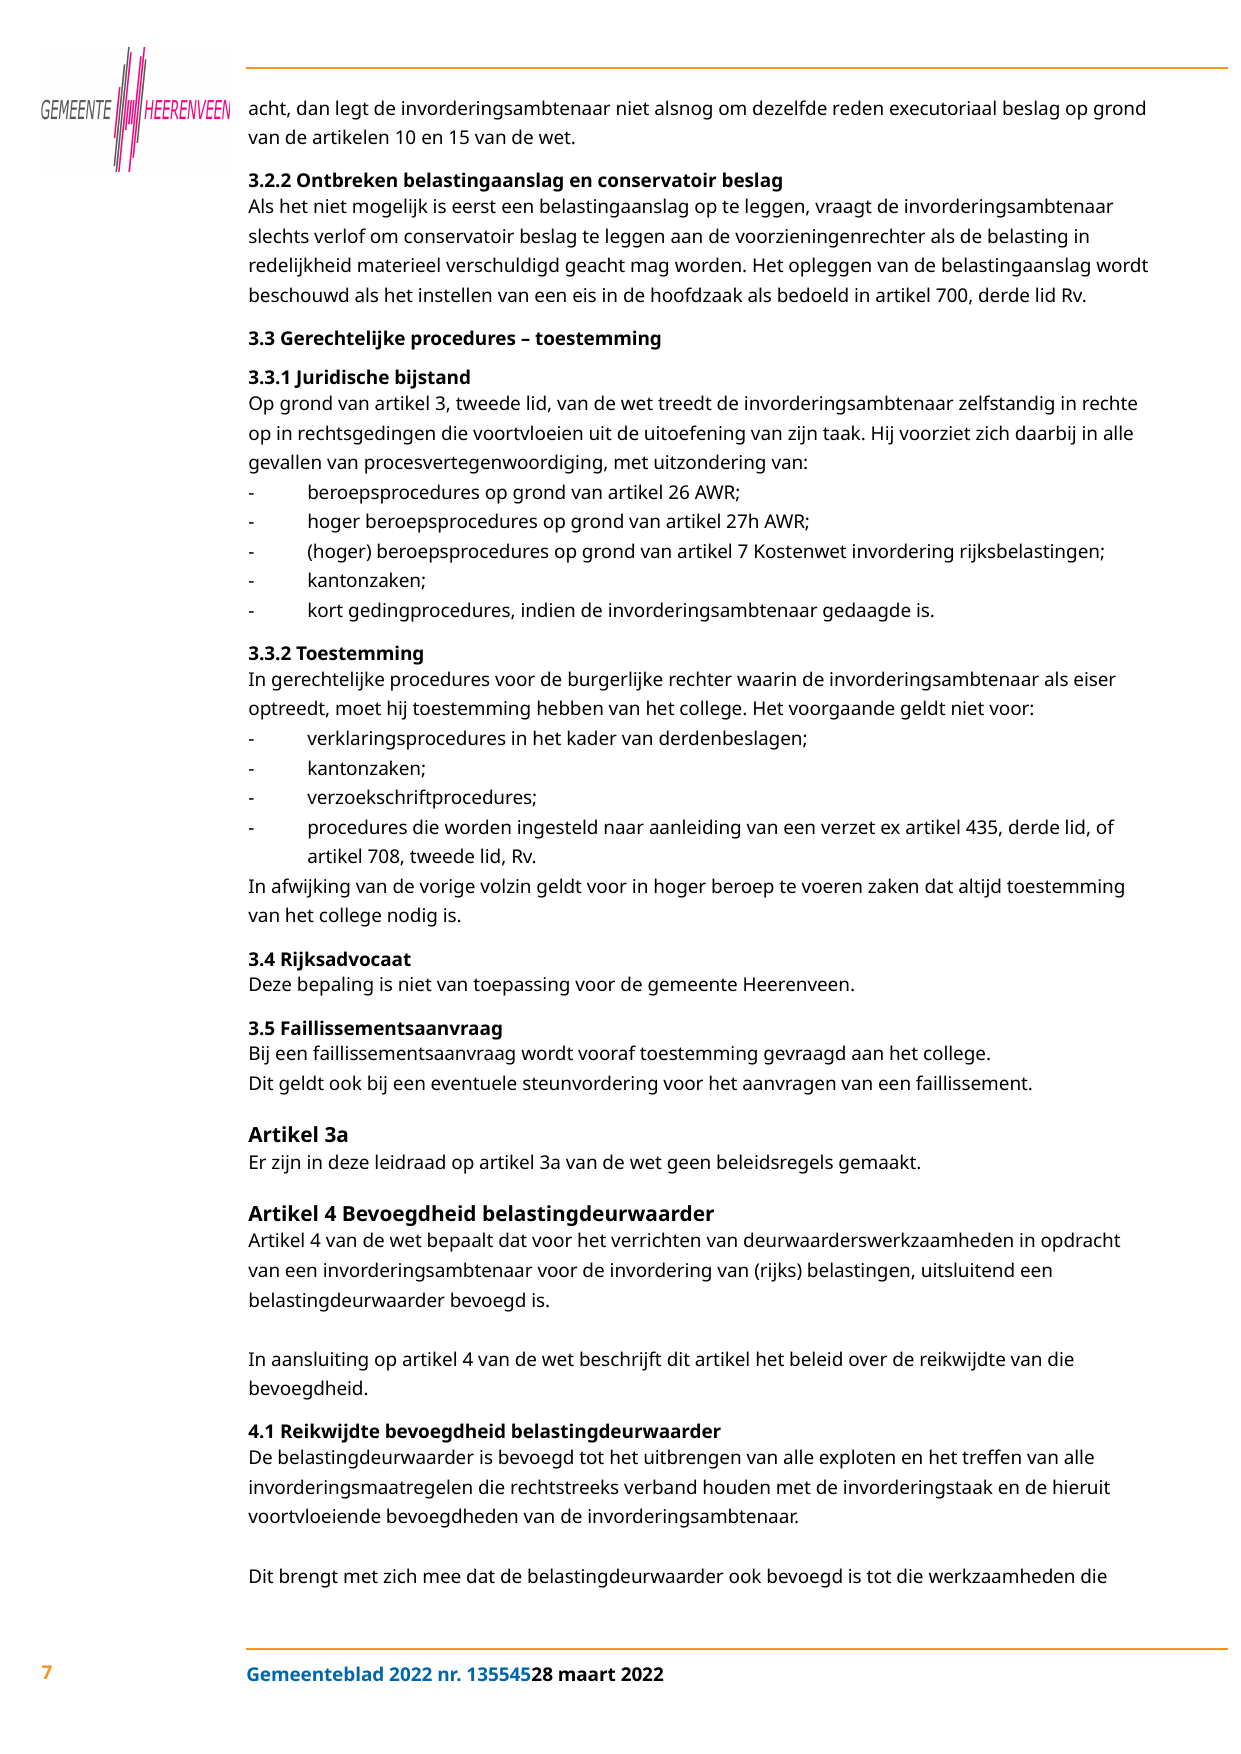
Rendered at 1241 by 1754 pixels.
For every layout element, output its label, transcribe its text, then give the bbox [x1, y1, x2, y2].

text 3.3 Gerechtelijke procedures – toestemming [248, 325, 1152, 351]
list hoger beroepsprocedures op grond van artikel 27h AWR; [248, 508, 1152, 534]
text Er zijn in deze leidraad op artikel 3a van de wet geen beleidsregels gemaakt. [248, 1149, 1152, 1174]
text acht, dan legt de invorderingsambtenaar niet alsnog om dezelfde reden executoriaal beslag op grond van de artikelen 10 en 15 van de wet. [248, 95, 1152, 150]
text In aansluiting op artikel 4 van de wet beschrijft dit artikel het beleid over de reikwijdte van die bevoegdheid. [248, 1346, 1152, 1401]
text De belastingdeurwaarder is bevoegd tot het uitbrengen van alle exploten en het treffen van alle invorderingsmaatregelen die rechtstreeks verband houden met de invorderingstaak en de hieruit voortvloeiende bevoegdheden van de invorderingsambtenaar. [248, 1444, 1152, 1529]
text Artikel 4 van de wet bepaalt dat voor het verrichten van deurwaarderswerkzaamheden in opdracht van een invorderingsambtenaar voor de invordering van (rijks) belastingen, uitsluitend een belastingdeurwaarder bevoegd is. [248, 1228, 1152, 1313]
text 3.5 Faillissementsaanvraag [248, 1015, 1152, 1040]
list kort gedingprocedures, indien de invorderingsambtenaar gedaagde is. [248, 597, 1152, 623]
list (hoger) beroepsprocedures op grond van artikel 7 Kostenwet invordering rijksbelastingen; [248, 538, 1152, 564]
list procedures die worden ingesteld naar aanleiding van een verzet ex artikel 435, derde lid, of artikel 708, tweede lid, Rv. [248, 814, 1152, 869]
text In afwijking van de vorige volzin geldt voor in hoger beroep te voeren zaken dat altijd toestemming van het college nodig is. [248, 873, 1152, 928]
picture [41, 47, 231, 172]
text 3.4 Rijksadvocaat [248, 946, 1152, 972]
list kantonzaken; [248, 568, 1152, 593]
list verzoekschriftprocedures; [248, 784, 1152, 810]
text Dit brengt met zich mee dat de belastingdeurwaarder ook bevoegd is tot die werkzaamheden die [248, 1563, 1152, 1588]
text Als het niet mogelijk is eerst een belastingaanslag op te leggen, vraagt de invorderingsambtenaar slechts verlof om conservatoir beslag te leggen aan de voorzieningenrechter als de belasting in redelijkheid materieel verschuldigd geacht mag worden. Het opleggen van de belastingaanslag wordt beschouwd als het instellen van een eis in de hoofdzaak als bedoeld in artikel 700, derde lid Rv. [248, 193, 1152, 308]
text Deze bepaling is niet van toepassing voor de gemeente Heerenveen. [248, 972, 1152, 997]
text 3.3.1 Juridische bijstand [248, 364, 1152, 390]
text Artikel 3a [248, 1120, 1152, 1149]
text Dit geldt ook bij een eventuele steunvordering voor het aanvragen van een faillissement. [248, 1070, 1152, 1096]
text Artikel 4 Bevoegdheid belastingdeurwaarder [248, 1199, 1152, 1228]
list kantonzaken; [248, 755, 1152, 781]
list verklaringsprocedures in het kader van derdenbeslagen; [248, 725, 1152, 751]
list beroepsprocedures op grond van artikel 26 AWR; [248, 479, 1152, 504]
text Bij een faillissementsaanvraag wordt vooraf toestemming gevraagd aan het college. [248, 1040, 1152, 1066]
text 3.2.2 Ontbreken belastingaanslag en conservatoir beslag [248, 167, 1152, 193]
text 4.1 Reikwijdte bevoegdheid belastingdeurwaarder [248, 1419, 1152, 1444]
text Op grond van artikel 3, tweede lid, van de wet treedt de invorderingsambtenaar zelfstandig in rechte op in rechtsgedingen die voortvloeien uit de uitoefening van zijn taak. Hij voorziet zich daarbij in alle gevallen van procesvertegenwoordiging, met uitzondering van: [248, 390, 1152, 475]
text 3.3.2 Toestemming [248, 640, 1152, 666]
text In gerechtelijke procedures voor de burgerlijke rechter waarin de invorderingsambtenaar als eiser optreedt, moet hij toestemming hebben van het college. Het voorgaande geldt niet voor: [248, 666, 1152, 721]
